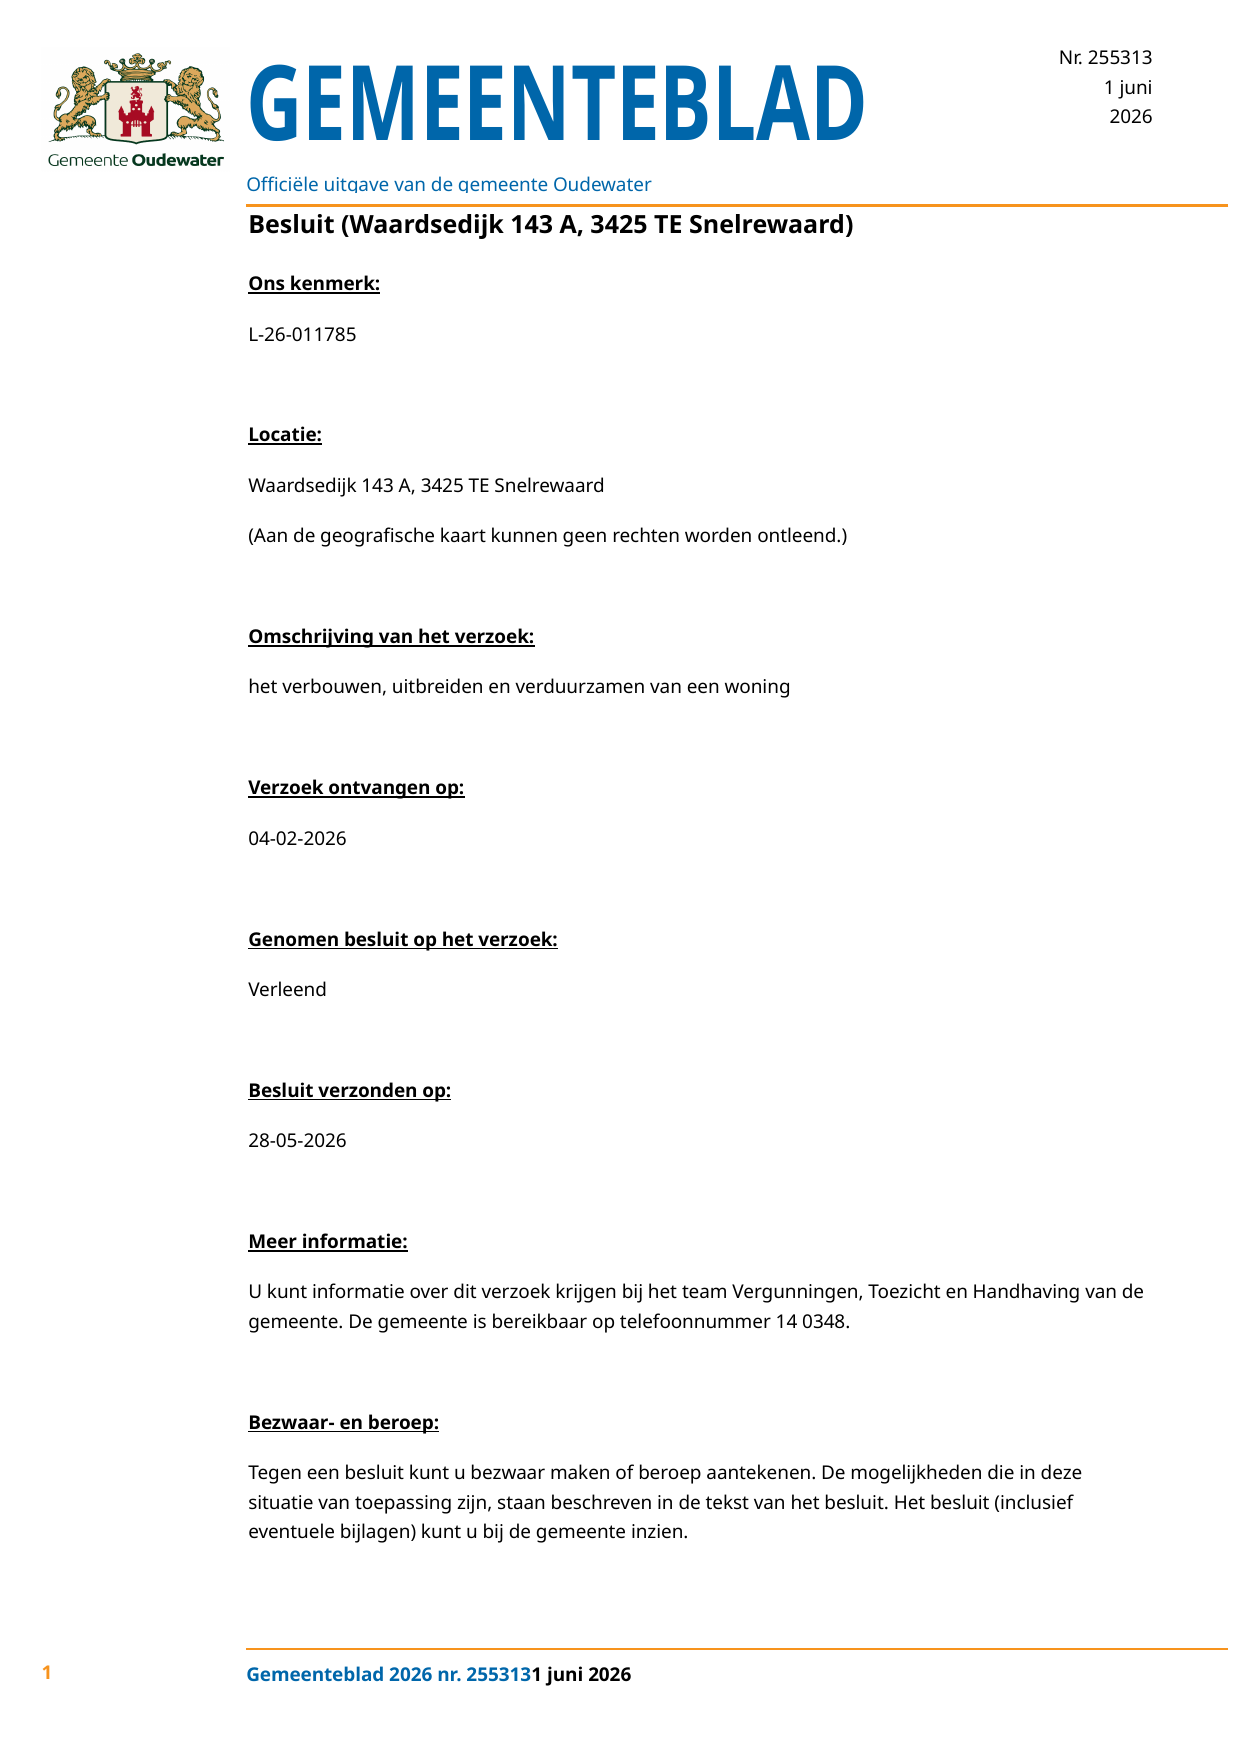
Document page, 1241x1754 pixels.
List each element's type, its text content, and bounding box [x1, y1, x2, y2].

text Besluit (Waardsedijk 143 A, 3425 TE Snelrewaard) [248, 207, 1152, 241]
text Verleend [248, 976, 1152, 1002]
text Waardsedijk 143 A, 3425 TE Snelrewaard [248, 472, 1152, 498]
text Genomen besluit op het verzoek: [248, 926, 1152, 951]
text 04-02-2026 [248, 825, 1152, 851]
text Omschrijving van het verzoek: [248, 623, 1152, 649]
text Verzoek ontvangen op: [248, 774, 1152, 800]
text 28-05-2026 [248, 1127, 1152, 1153]
text U kunt informatie over dit verzoek krijgen bij het team Vergunningen, Toezicht en Handhaving van de gemeente. De gemeente is bereikbaar op telefoonnummer 14 0348. [248, 1279, 1152, 1334]
text Meer informatie: [248, 1228, 1152, 1254]
text Locatie: [248, 422, 1152, 447]
text Bezwaar- en beroep: [248, 1409, 1152, 1435]
text (Aan de geografische kaart kunnen geen rechten worden ontleend.) [248, 522, 1152, 548]
text Ons kenmerk: [248, 270, 1152, 296]
text het verbouwen, uitbreiden en verduurzamen van een woning [248, 674, 1152, 699]
text L-26-011785 [248, 321, 1152, 346]
text Tegen een besluit kunt u bezwaar maken of beroep aantekenen. De mogelijkheden die in deze situatie van toepassing zijn, staan beschreven in de tekst van het besluit. Het besluit (inclusief eventuele bijlagen) kunt u bij de gemeente inzien. [248, 1459, 1152, 1544]
picture [41, 47, 231, 172]
text Besluit verzonden op: [248, 1077, 1152, 1103]
